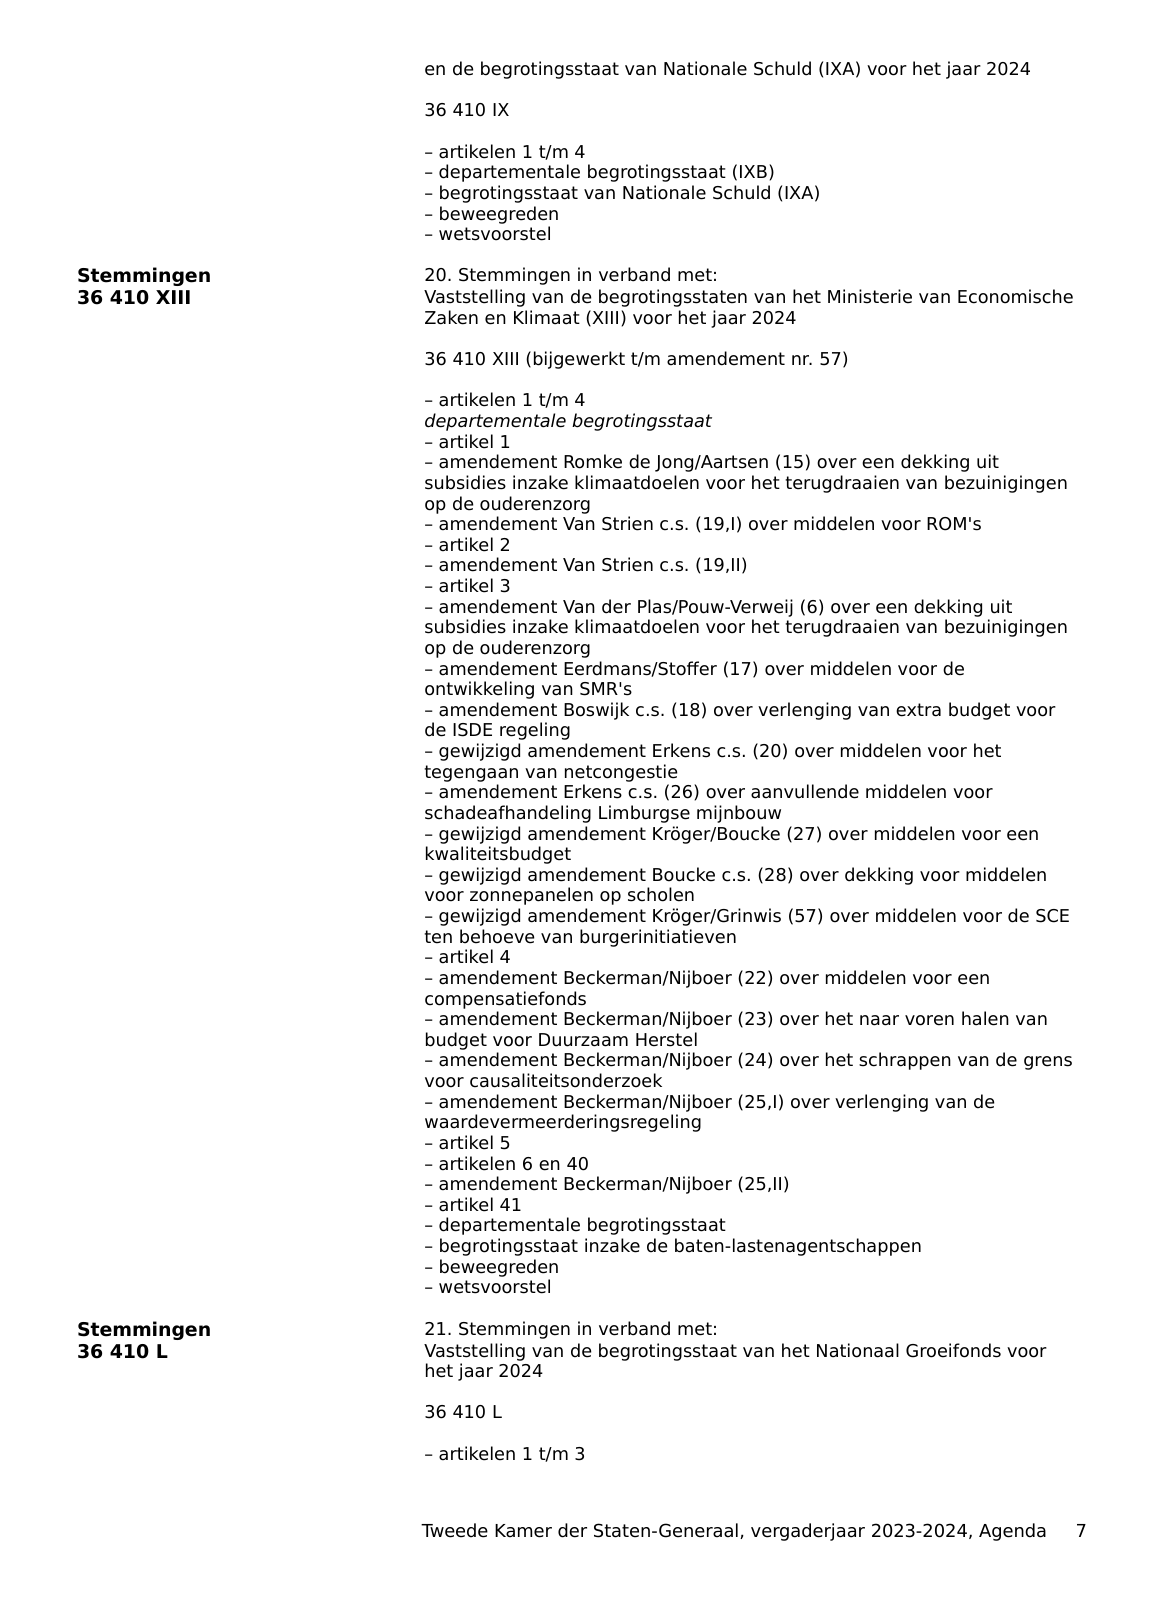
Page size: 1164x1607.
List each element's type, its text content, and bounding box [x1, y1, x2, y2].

table_cell [77, 183, 401, 203]
table_cell – amendement Beckerman/Nijboer (25,I) over verlenging van de waardevermeerderingsregeling [418, 1092, 1087, 1133]
table_cell – beweegreden [418, 204, 1087, 224]
table_cell [401, 1154, 418, 1174]
table_cell [401, 576, 418, 597]
table_cell [77, 1277, 401, 1298]
table_cell – artikel 3 [418, 576, 1087, 597]
table_cell [77, 906, 401, 947]
table_cell [77, 659, 401, 700]
table_cell [77, 1174, 401, 1195]
table_cell [77, 1092, 401, 1133]
table_cell [401, 349, 418, 370]
table_cell [401, 1050, 418, 1092]
table_cell – amendement Beckerman/Nijboer (25,II) [418, 1174, 1087, 1195]
table_cell [401, 370, 418, 390]
table_cell [401, 452, 418, 514]
table_cell 20. Stemmingen in verband met: [418, 265, 1087, 287]
table_cell [401, 1277, 418, 1298]
table_cell [401, 1133, 418, 1153]
table_cell – amendement Boswijk c.s. (18) over verlenging van extra budget voor de ISDE regeling [418, 700, 1087, 741]
table_cell [77, 432, 401, 452]
table_cell [77, 741, 401, 782]
table_cell – amendement Erkens c.s. (26) over aanvullende middelen voor schadeafhandeling Limburgse mijnbouw [418, 782, 1087, 823]
table_cell [77, 514, 401, 535]
table_cell [401, 100, 418, 121]
table_cell [401, 1257, 418, 1277]
table_cell [401, 555, 418, 576]
table_cell – begrotingsstaat inzake de baten-lastenagentschappen [418, 1236, 1087, 1257]
table_cell [418, 245, 1087, 265]
table_cell [401, 659, 418, 700]
table_cell – gewijzigd amendement Erkens c.s. (20) over middelen voor het tegengaan van netcongestie [418, 741, 1087, 782]
table_cell [77, 1050, 401, 1092]
table_cell [77, 1195, 401, 1215]
table_cell – artikelen 1 t/m 4 [418, 142, 1087, 162]
table_cell departementale begrotingsstaat [418, 411, 1087, 432]
table_cell [77, 1257, 401, 1277]
table_cell [401, 287, 418, 328]
table_cell – amendement Beckerman/Nijboer (24) over het schrappen van de grens voor causaliteitsonderzoek [418, 1050, 1087, 1092]
table_cell – amendement Beckerman/Nijboer (22) over middelen voor een compensatiefonds [418, 968, 1087, 1009]
table_cell [401, 1215, 418, 1236]
table_cell – departementale begrotingsstaat (IXB) [418, 162, 1087, 183]
table_cell [77, 80, 401, 100]
table_cell [418, 80, 1087, 100]
table_cell – amendement Beckerman/Nijboer (23) over het naar voren halen van budget voor Duurzaam Herstel [418, 1009, 1087, 1050]
table_cell [418, 121, 1087, 142]
table_cell [77, 1154, 401, 1174]
table_cell [77, 1133, 401, 1153]
table_cell [401, 1341, 418, 1382]
table_cell [77, 1215, 401, 1236]
table_cell [401, 224, 418, 245]
table_cell [401, 700, 418, 741]
table_cell [401, 1319, 418, 1341]
table_cell [401, 1423, 418, 1444]
table_cell – wetsvoorstel [418, 1277, 1087, 1298]
table_cell [401, 121, 418, 142]
table_cell [77, 1009, 401, 1050]
table_cell Vaststelling van de begrotingsstaat van het Nationaal Groeifonds voor het jaar 2024 [418, 1341, 1087, 1382]
table_cell [77, 452, 401, 514]
table_cell en de begrotingsstaat van Nationale Schuld (IXA) voor het jaar 2024 [418, 59, 1087, 80]
table_cell [401, 1174, 418, 1195]
table_cell – artikel 1 [418, 432, 1087, 452]
table_cell [77, 597, 401, 658]
table_cell [401, 80, 418, 100]
table_cell – amendement Van Strien c.s. (19,II) [418, 555, 1087, 576]
table_cell [401, 865, 418, 906]
table_cell [401, 1382, 418, 1402]
table_cell [77, 700, 401, 741]
table_cell [77, 121, 401, 142]
table_cell [77, 100, 401, 121]
table_cell [401, 947, 418, 968]
table_cell [77, 576, 401, 597]
table_cell – artikel 5 [418, 1133, 1087, 1153]
table_cell [77, 162, 401, 183]
table_cell [401, 1403, 418, 1423]
table_cell 36 410 L [77, 1341, 401, 1382]
table_cell [77, 782, 401, 823]
table_cell 36 410 XIII [77, 287, 401, 328]
table_cell [401, 535, 418, 555]
table_cell [77, 204, 401, 224]
table_cell [401, 204, 418, 224]
table_cell – amendement Van Strien c.s. (19,I) over middelen voor ROM's [418, 514, 1087, 535]
table_cell [77, 555, 401, 576]
table_cell – wetsvoorstel [418, 224, 1087, 245]
table_cell – artikelen 1 t/m 4 [418, 390, 1087, 411]
table_cell Vaststelling van de begrotingsstaten van het Ministerie van Economische Zaken en Klimaat (XIII) voor het jaar 2024 [418, 287, 1087, 328]
table_cell [77, 370, 401, 390]
table_cell [401, 824, 418, 865]
table_cell – artikel 4 [418, 947, 1087, 968]
table_cell – amendement Romke de Jong/Aartsen (15) over een dekking uit subsidies inzake klimaatdoelen voor het terugdraaien van bezuinigingen op de ouderenzorg [418, 452, 1087, 514]
table_cell [77, 245, 401, 265]
table_cell – artikel 2 [418, 535, 1087, 555]
table_cell [418, 1423, 1087, 1444]
table_cell Stemmingen [77, 1319, 401, 1341]
table_cell – artikelen 1 t/m 3 [418, 1444, 1087, 1464]
table_cell [77, 142, 401, 162]
table_cell [77, 329, 401, 349]
table_cell [401, 265, 418, 287]
table_cell [77, 411, 401, 432]
table_cell [401, 1195, 418, 1215]
table_cell – amendement Van der Plas/Pouw-Verweij (6) over een dekking uit subsidies inzake klimaatdoelen voor het terugdraaien van bezuinigingen op de ouderenzorg [418, 597, 1087, 658]
table_cell – amendement Eerdmans/Stoffer (17) over middelen voor de ontwikkeling van SMR's [418, 659, 1087, 700]
table_cell [401, 906, 418, 947]
table_cell [77, 947, 401, 968]
table_cell – gewijzigd amendement Boucke c.s. (28) over dekking voor middelen voor zonnepanelen op scholen [418, 865, 1087, 906]
table_cell [401, 162, 418, 183]
table_cell [77, 224, 401, 245]
table_cell [77, 865, 401, 906]
table_cell – departementale begrotingsstaat [418, 1215, 1087, 1236]
table_cell – begrotingsstaat van Nationale Schuld (IXA) [418, 183, 1087, 203]
table_cell [401, 1236, 418, 1257]
table_cell [418, 329, 1087, 349]
table_cell [418, 370, 1087, 390]
table_cell [401, 782, 418, 823]
table_cell 36 410 L [418, 1403, 1087, 1423]
table_cell [401, 1009, 418, 1050]
table_cell – beweegreden [418, 1257, 1087, 1277]
table_cell [77, 535, 401, 555]
table_cell [77, 59, 401, 80]
table_cell [77, 1423, 401, 1444]
table_cell [418, 1382, 1087, 1402]
table_cell [77, 824, 401, 865]
table_cell [401, 183, 418, 203]
table_cell [401, 329, 418, 349]
table_cell 36 410 IX [418, 100, 1087, 121]
table_cell [77, 968, 401, 1009]
table_cell [401, 1298, 418, 1318]
table_cell [77, 349, 401, 370]
table_cell [401, 245, 418, 265]
table_cell [77, 1298, 401, 1318]
table_cell – artikelen 6 en 40 [418, 1154, 1087, 1174]
table_cell [401, 1444, 418, 1464]
table_cell [77, 1444, 401, 1464]
table_cell 36 410 XIII (bijgewerkt t/m amendement nr. 57) [418, 349, 1087, 370]
table_cell [401, 597, 418, 658]
table_cell – gewijzigd amendement Kröger/Boucke (27) over middelen voor een kwaliteitsbudget [418, 824, 1087, 865]
table_cell [401, 968, 418, 1009]
table_cell Stemmingen [77, 265, 401, 287]
table_cell – artikel 41 [418, 1195, 1087, 1215]
table_cell [401, 142, 418, 162]
table_cell [77, 390, 401, 411]
table_cell [77, 1382, 401, 1402]
table_cell [401, 1092, 418, 1133]
table_cell [77, 1403, 401, 1423]
table_cell [401, 411, 418, 432]
table_cell [401, 514, 418, 535]
table_cell [401, 59, 418, 80]
table_cell [77, 1236, 401, 1257]
table_cell [418, 1298, 1087, 1318]
table_cell [401, 741, 418, 782]
table_cell [401, 390, 418, 411]
table_cell 21. Stemmingen in verband met: [418, 1319, 1087, 1341]
table_cell – gewijzigd amendement Kröger/Grinwis (57) over middelen voor de SCE ten behoeve van burgerinitiatieven [418, 906, 1087, 947]
table_cell [401, 432, 418, 452]
